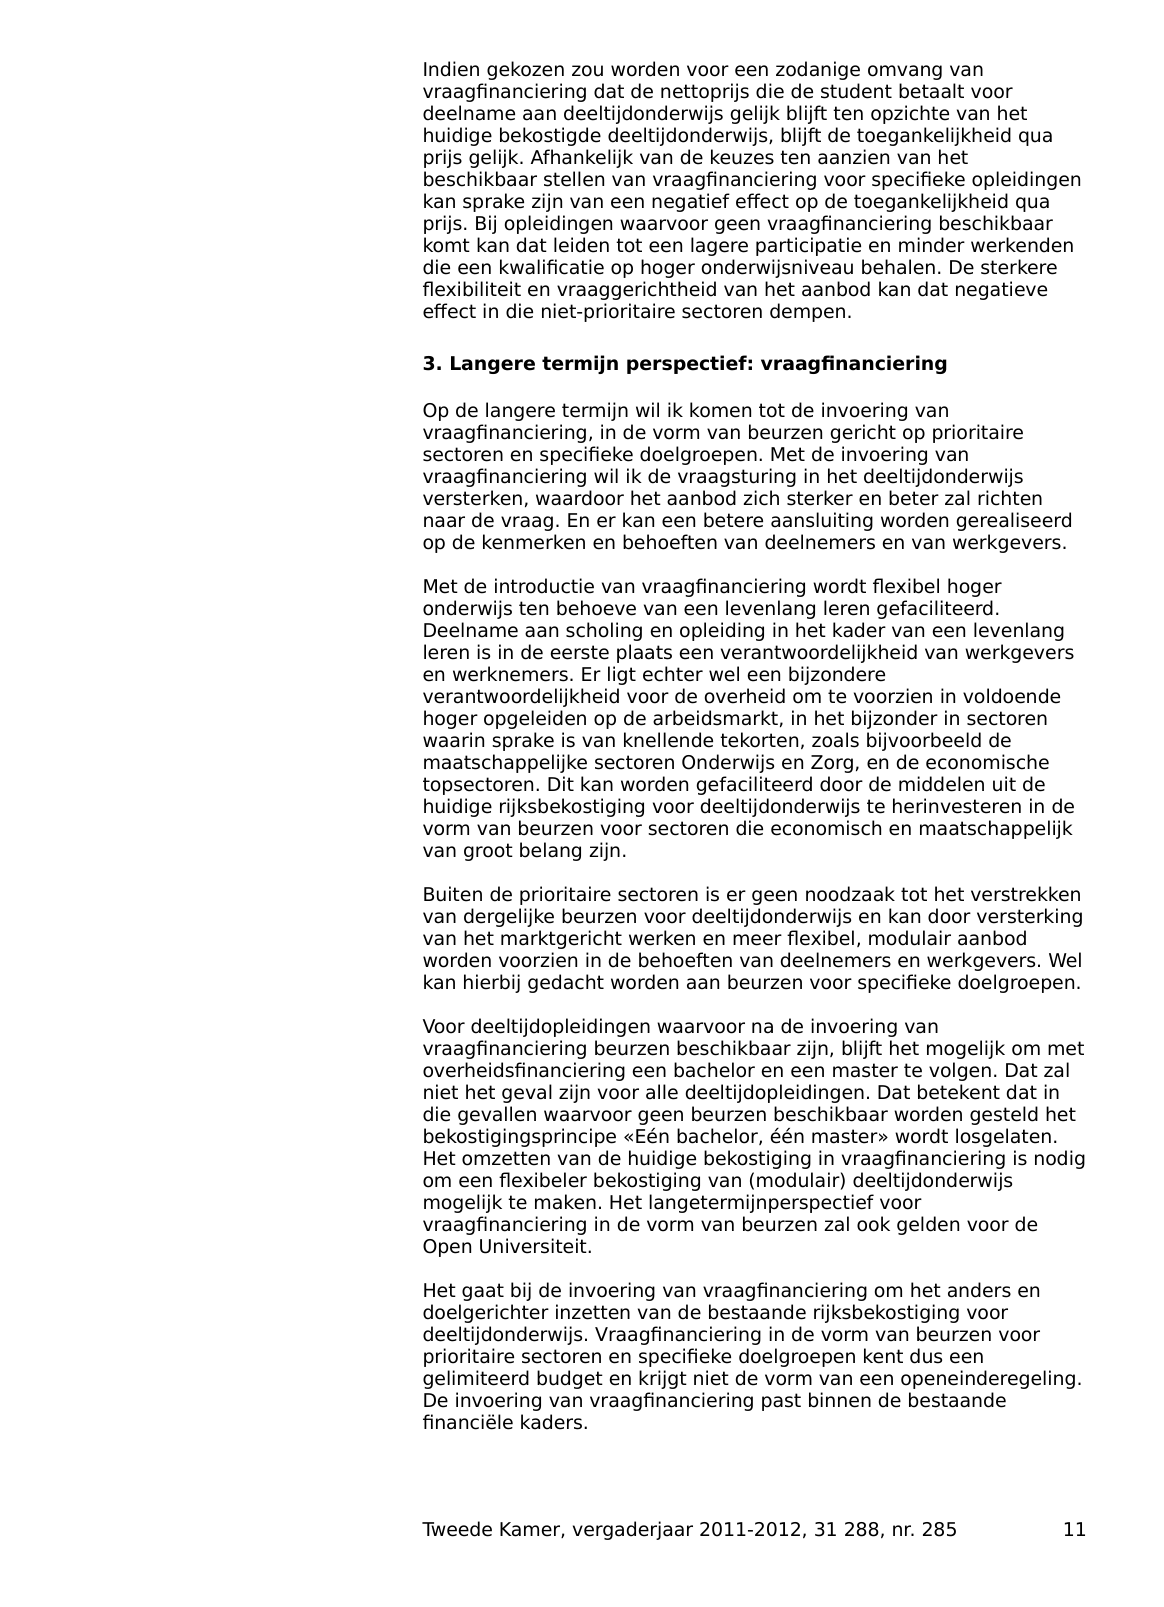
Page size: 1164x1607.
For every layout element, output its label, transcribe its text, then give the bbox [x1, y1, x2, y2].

text Voor deeltijdopleidingen waarvoor na de invoering van vraagfinanciering beurzen beschikbaar zijn, blijft het mogelijk om met overheidsfinanciering een bachelor en een master te volgen. Dat zal niet het geval zijn voor alle deeltijdopleidingen. Dat betekent dat in die gevallen waarvoor geen beurzen beschikbaar worden gesteld het bekostigingsprincipe «Eén bachelor, één master» wordt losgelaten. Het omzetten van de huidige bekostiging in vraagfinanciering is nodig om een flexibeler bekostiging van (modulair) deeltijdonderwijs mogelijk te maken. Het langetermijnperspectief voor vraagfinanciering in de vorm van beurzen zal ook gelden voor de Open Universiteit. [422, 1016, 1087, 1258]
text Buiten de prioritaire sectoren is er geen noodzaak tot het verstrekken van dergelijke beurzen voor deeltijdonderwijs en kan door versterking van het marktgericht werken en meer flexibel, modulair aanbod worden voorzien in de behoeften van deelnemers en werkgevers. Wel kan hierbij gedacht worden aan beurzen voor specifieke doelgroepen. [422, 884, 1087, 994]
text Op de langere termijn wil ik komen tot de invoering van vraagfinanciering, in de vorm van beurzen gericht op prioritaire sectoren en specifieke doelgroepen. Met de invoering van vraagfinanciering wil ik de vraagsturing in het deeltijdonderwijs versterken, waardoor het aanbod zich sterker en beter zal richten naar de vraag. En er kan een betere aansluiting worden gerealiseerd op de kenmerken en behoeften van deelnemers en van werkgevers. [422, 400, 1087, 554]
subtitle 3. Langere termijn perspectief: vraagfinanciering [422, 353, 1087, 375]
text Indien gekozen zou worden voor een zodanige omvang van vraagfinanciering dat de nettoprijs die de student betaalt voor deelname aan deeltijdonderwijs gelijk blijft ten opzichte van het huidige bekostigde deeltijdonderwijs, blijft de toegankelijkheid qua prijs gelijk. Afhankelijk van de keuzes ten aanzien van het beschikbaar stellen van vraagfinanciering voor specifieke opleidingen kan sprake zijn van een negatief effect op de toegankelijkheid qua prijs. Bij opleidingen waarvoor geen vraagfinanciering beschikbaar komt kan dat leiden tot een lagere participatie en minder werkenden die een kwalificatie op hoger onderwijsniveau behalen. De sterkere flexibiliteit en vraaggerichtheid van het aanbod kan dat negatieve effect in die niet-prioritaire sectoren dempen. [422, 59, 1087, 323]
text Met de introductie van vraagfinanciering wordt flexibel hoger onderwijs ten behoeve van een levenlang leren gefaciliteerd. Deelname aan scholing en opleiding in het kader van een levenlang leren is in de eerste plaats een verantwoordelijkheid van werkgevers en werknemers. Er ligt echter wel een bijzondere verantwoordelijkheid voor de overheid om te voorzien in voldoende hoger opgeleiden op de arbeidsmarkt, in het bijzonder in sectoren waarin sprake is van knellende tekorten, zoals bijvoorbeeld de maatschappelijke sectoren Onderwijs en Zorg, en de economische topsectoren. Dit kan worden gefaciliteerd door de middelen uit de huidige rijksbekostiging voor deeltijdonderwijs te herinvesteren in de vorm van beurzen voor sectoren die economisch en maatschappelijk van groot belang zijn. [422, 576, 1087, 862]
text Het gaat bij de invoering van vraagfinanciering om het anders en doelgerichter inzetten van de bestaande rijksbekostiging voor deeltijdonderwijs. Vraagfinanciering in de vorm van beurzen voor prioritaire sectoren en specifieke doelgroepen kent dus een gelimiteerd budget en krijgt niet de vorm van een openeinderegeling. De invoering van vraagfinanciering past binnen de bestaande financiële kaders. [422, 1280, 1087, 1434]
